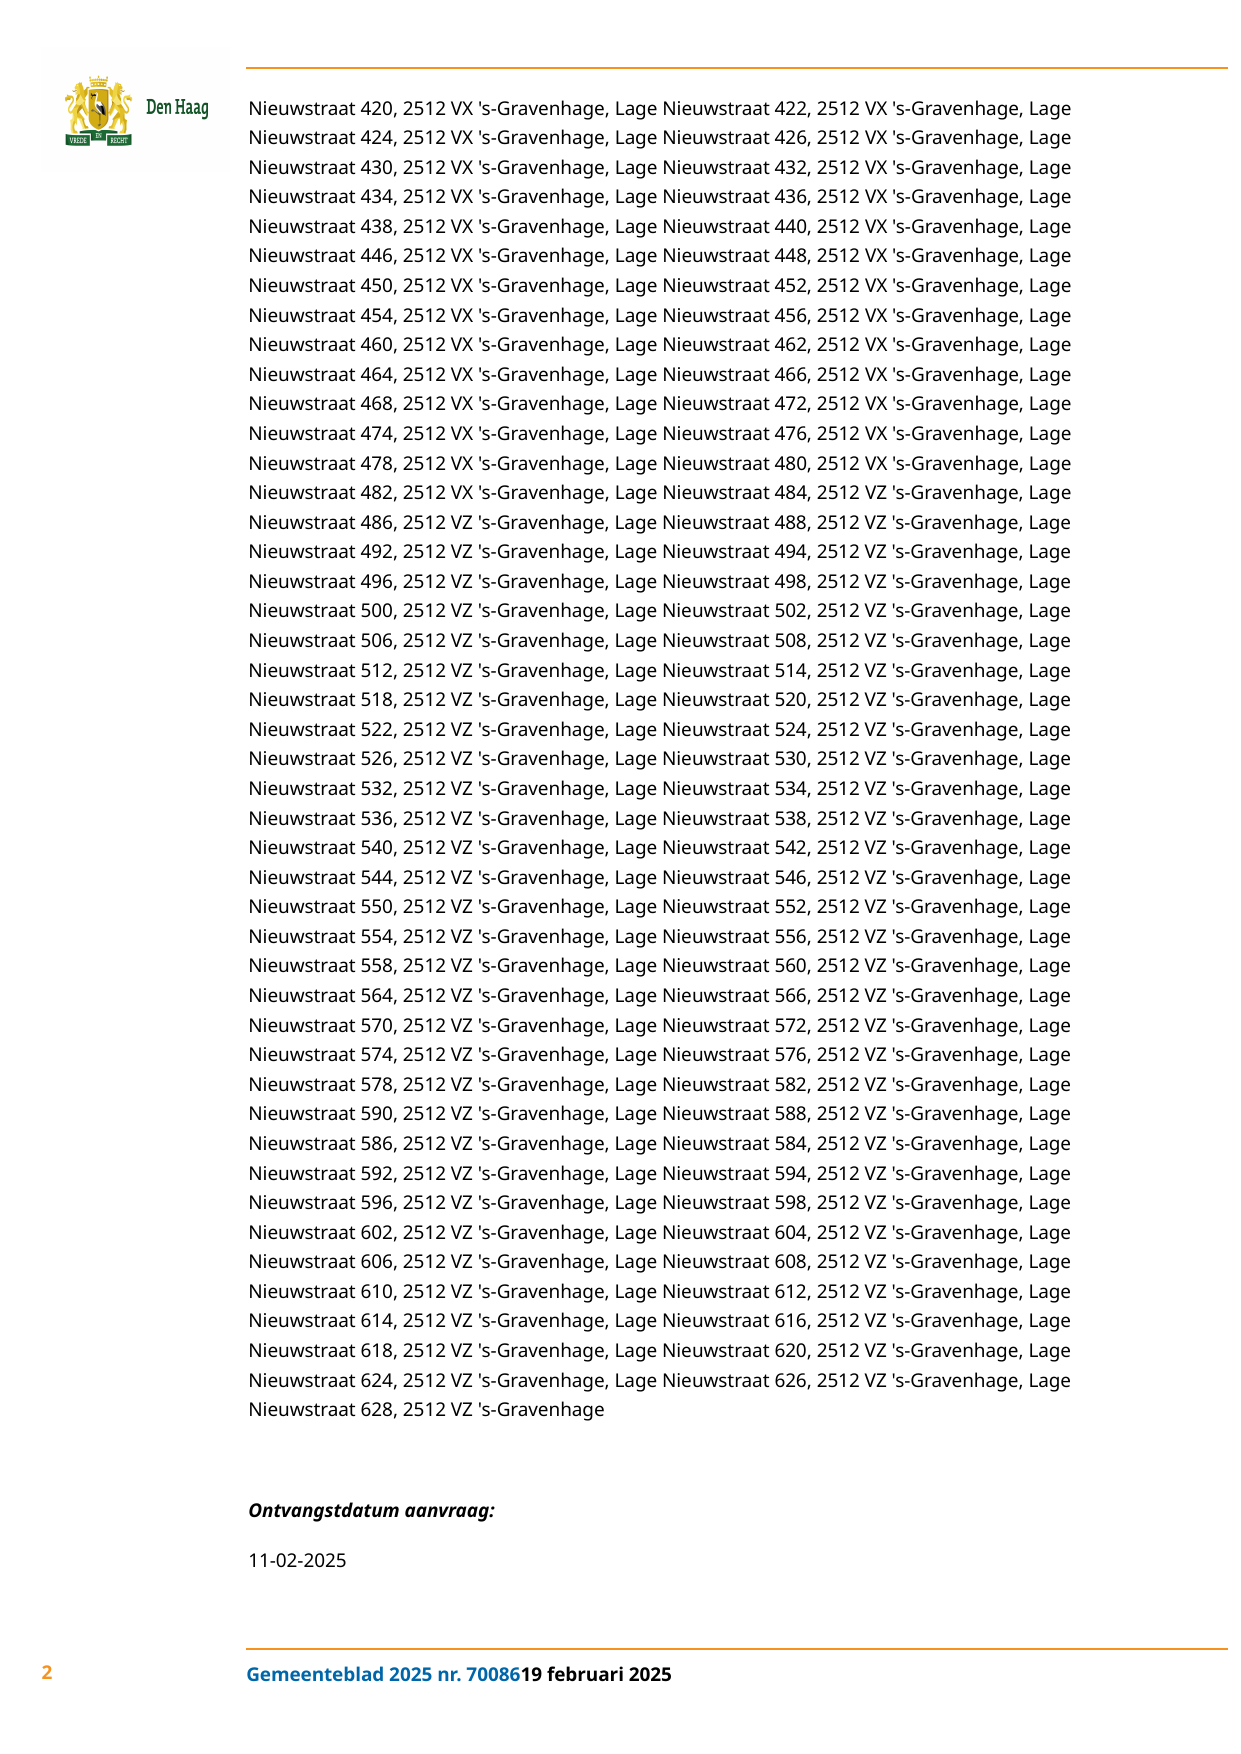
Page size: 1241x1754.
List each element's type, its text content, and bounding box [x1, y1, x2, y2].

text Ontvangstdatum aanvraag: [248, 1497, 1152, 1523]
text Nieuwstraat 420, 2512 VX 's-Gravenhage, Lage Nieuwstraat 422, 2512 VX 's-Gravenhage, Lage Nieuwstraat 424, 2512 VX 's-Gravenhage, Lage Nieuwstraat 426, 2512 VX 's-Gravenhage, Lage Nieuwstraat 430, 2512 VX 's-Gravenhage, Lage Nieuwstraat 432, 2512 VX 's-Gravenhage, Lage Nieuwstraat 434, 2512 VX 's-Gravenhage, Lage Nieuwstraat 436, 2512 VX 's-Gravenhage, Lage Nieuwstraat 438, 2512 VX 's-Gravenhage, Lage Nieuwstraat 440, 2512 VX 's-Gravenhage, Lage Nieuwstraat 446, 2512 VX 's-Gravenhage, Lage Nieuwstraat 448, 2512 VX 's-Gravenhage, Lage Nieuwstraat 450, 2512 VX 's-Gravenhage, Lage Nieuwstraat 452, 2512 VX 's-Gravenhage, Lage Nieuwstraat 454, 2512 VX 's-Gravenhage, Lage Nieuwstraat 456, 2512 VX 's-Gravenhage, Lage Nieuwstraat 460, 2512 VX 's-Gravenhage, Lage Nieuwstraat 462, 2512 VX 's-Gravenhage, Lage Nieuwstraat 464, 2512 VX 's-Gravenhage, Lage Nieuwstraat 466, 2512 VX 's-Gravenhage, Lage Nieuwstraat 468, 2512 VX 's-Gravenhage, Lage Nieuwstraat 472, 2512 VX 's-Gravenhage, Lage Nieuwstraat 474, 2512 VX 's-Gravenhage, Lage Nieuwstraat 476, 2512 VX 's-Gravenhage, Lage Nieuwstraat 478, 2512 VX 's-Gravenhage, Lage Nieuwstraat 480, 2512 VX 's-Gravenhage, Lage Nieuwstraat 482, 2512 VX 's-Gravenhage, Lage Nieuwstraat 484, 2512 VZ 's-Gravenhage, Lage Nieuwstraat 486, 2512 VZ 's-Gravenhage, Lage Nieuwstraat 488, 2512 VZ 's-Gravenhage, Lage Nieuwstraat 492, 2512 VZ 's-Gravenhage, Lage Nieuwstraat 494, 2512 VZ 's-Gravenhage, Lage Nieuwstraat 496, 2512 VZ 's-Gravenhage, Lage Nieuwstraat 498, 2512 VZ 's-Gravenhage, Lage Nieuwstraat 500, 2512 VZ 's-Gravenhage, Lage Nieuwstraat 502, 2512 VZ 's-Gravenhage, Lage Nieuwstraat 506, 2512 VZ 's-Gravenhage, Lage Nieuwstraat 508, 2512 VZ 's-Gravenhage, Lage Nieuwstraat 512, 2512 VZ 's-Gravenhage, Lage Nieuwstraat 514, 2512 VZ 's-Gravenhage, Lage Nieuwstraat 518, 2512 VZ 's-Gravenhage, Lage Nieuwstraat 520, 2512 VZ 's-Gravenhage, Lage Nieuwstraat 522, 2512 VZ 's-Gravenhage, Lage Nieuwstraat 524, 2512 VZ 's-Gravenhage, Lage Nieuwstraat 526, 2512 VZ 's-Gravenhage, Lage Nieuwstraat 530, 2512 VZ 's-Gravenhage, Lage Nieuwstraat 532, 2512 VZ 's-Gravenhage, Lage Nieuwstraat 534, 2512 VZ 's-Gravenhage, Lage Nieuwstraat 536, 2512 VZ 's-Gravenhage, Lage Nieuwstraat 538, 2512 VZ 's-Gravenhage, Lage Nieuwstraat 540, 2512 VZ 's-Gravenhage, Lage Nieuwstraat 542, 2512 VZ 's-Gravenhage, Lage Nieuwstraat 544, 2512 VZ 's-Gravenhage, Lage Nieuwstraat 546, 2512 VZ 's-Gravenhage, Lage Nieuwstraat 550, 2512 VZ 's-Gravenhage, Lage Nieuwstraat 552, 2512 VZ 's-Gravenhage, Lage Nieuwstraat 554, 2512 VZ 's-Gravenhage, Lage Nieuwstraat 556, 2512 VZ 's-Gravenhage, Lage Nieuwstraat 558, 2512 VZ 's-Gravenhage, Lage Nieuwstraat 560, 2512 VZ 's-Gravenhage, Lage Nieuwstraat 564, 2512 VZ 's-Gravenhage, Lage Nieuwstraat 566, 2512 VZ 's-Gravenhage, Lage Nieuwstraat 570, 2512 VZ 's-Gravenhage, Lage Nieuwstraat 572, 2512 VZ 's-Gravenhage, Lage Nieuwstraat 574, 2512 VZ 's-Gravenhage, Lage Nieuwstraat 576, 2512 VZ 's-Gravenhage, Lage Nieuwstraat 578, 2512 VZ 's-Gravenhage, Lage Nieuwstraat 582, 2512 VZ 's-Gravenhage, Lage Nieuwstraat 590, 2512 VZ 's-Gravenhage, Lage Nieuwstraat 588, 2512 VZ 's-Gravenhage, Lage Nieuwstraat 586, 2512 VZ 's-Gravenhage, Lage Nieuwstraat 584, 2512 VZ 's-Gravenhage, Lage Nieuwstraat 592, 2512 VZ 's-Gravenhage, Lage Nieuwstraat 594, 2512 VZ 's-Gravenhage, Lage Nieuwstraat 596, 2512 VZ 's-Gravenhage, Lage Nieuwstraat 598, 2512 VZ 's-Gravenhage, Lage Nieuwstraat 602, 2512 VZ 's-Gravenhage, Lage Nieuwstraat 604, 2512 VZ 's-Gravenhage, Lage Nieuwstraat 606, 2512 VZ 's-Gravenhage, Lage Nieuwstraat 608, 2512 VZ 's-Gravenhage, Lage Nieuwstraat 610, 2512 VZ 's-Gravenhage, Lage Nieuwstraat 612, 2512 VZ 's-Gravenhage, Lage Nieuwstraat 614, 2512 VZ 's-Gravenhage, Lage Nieuwstraat 616, 2512 VZ 's-Gravenhage, Lage Nieuwstraat 618, 2512 VZ 's-Gravenhage, Lage Nieuwstraat 620, 2512 VZ 's-Gravenhage, Lage Nieuwstraat 624, 2512 VZ 's-Gravenhage, Lage Nieuwstraat 626, 2512 VZ 's-Gravenhage, Lage Nieuwstraat 628, 2512 VZ 's-Gravenhage [248, 95, 1152, 1422]
picture [41, 47, 231, 172]
text 11-02-2025 [248, 1548, 1152, 1573]
